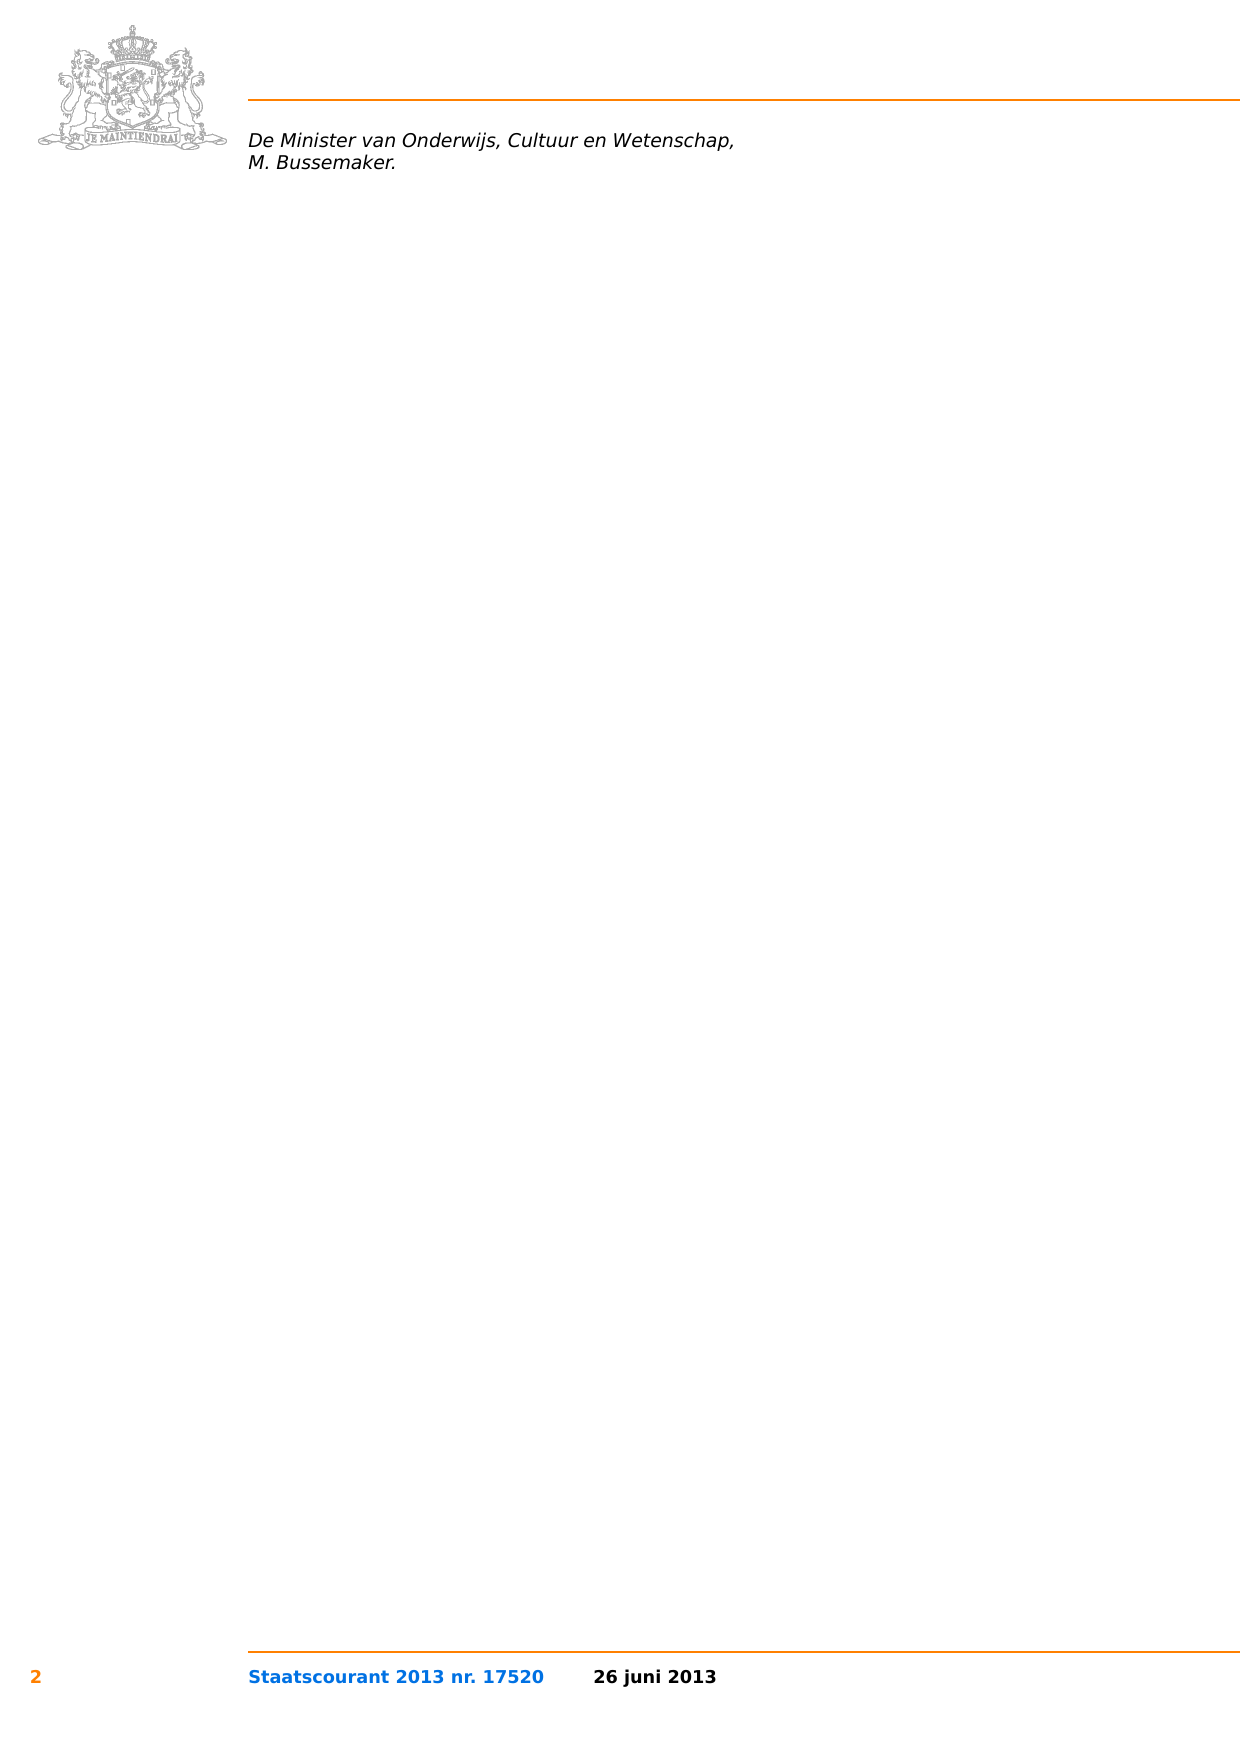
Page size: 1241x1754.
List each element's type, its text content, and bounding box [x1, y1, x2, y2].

picture [38, 25, 227, 150]
text De Minister van Onderwijs, Cultuur en Wetenschap, M. Bussemaker. [248, 130, 1163, 174]
